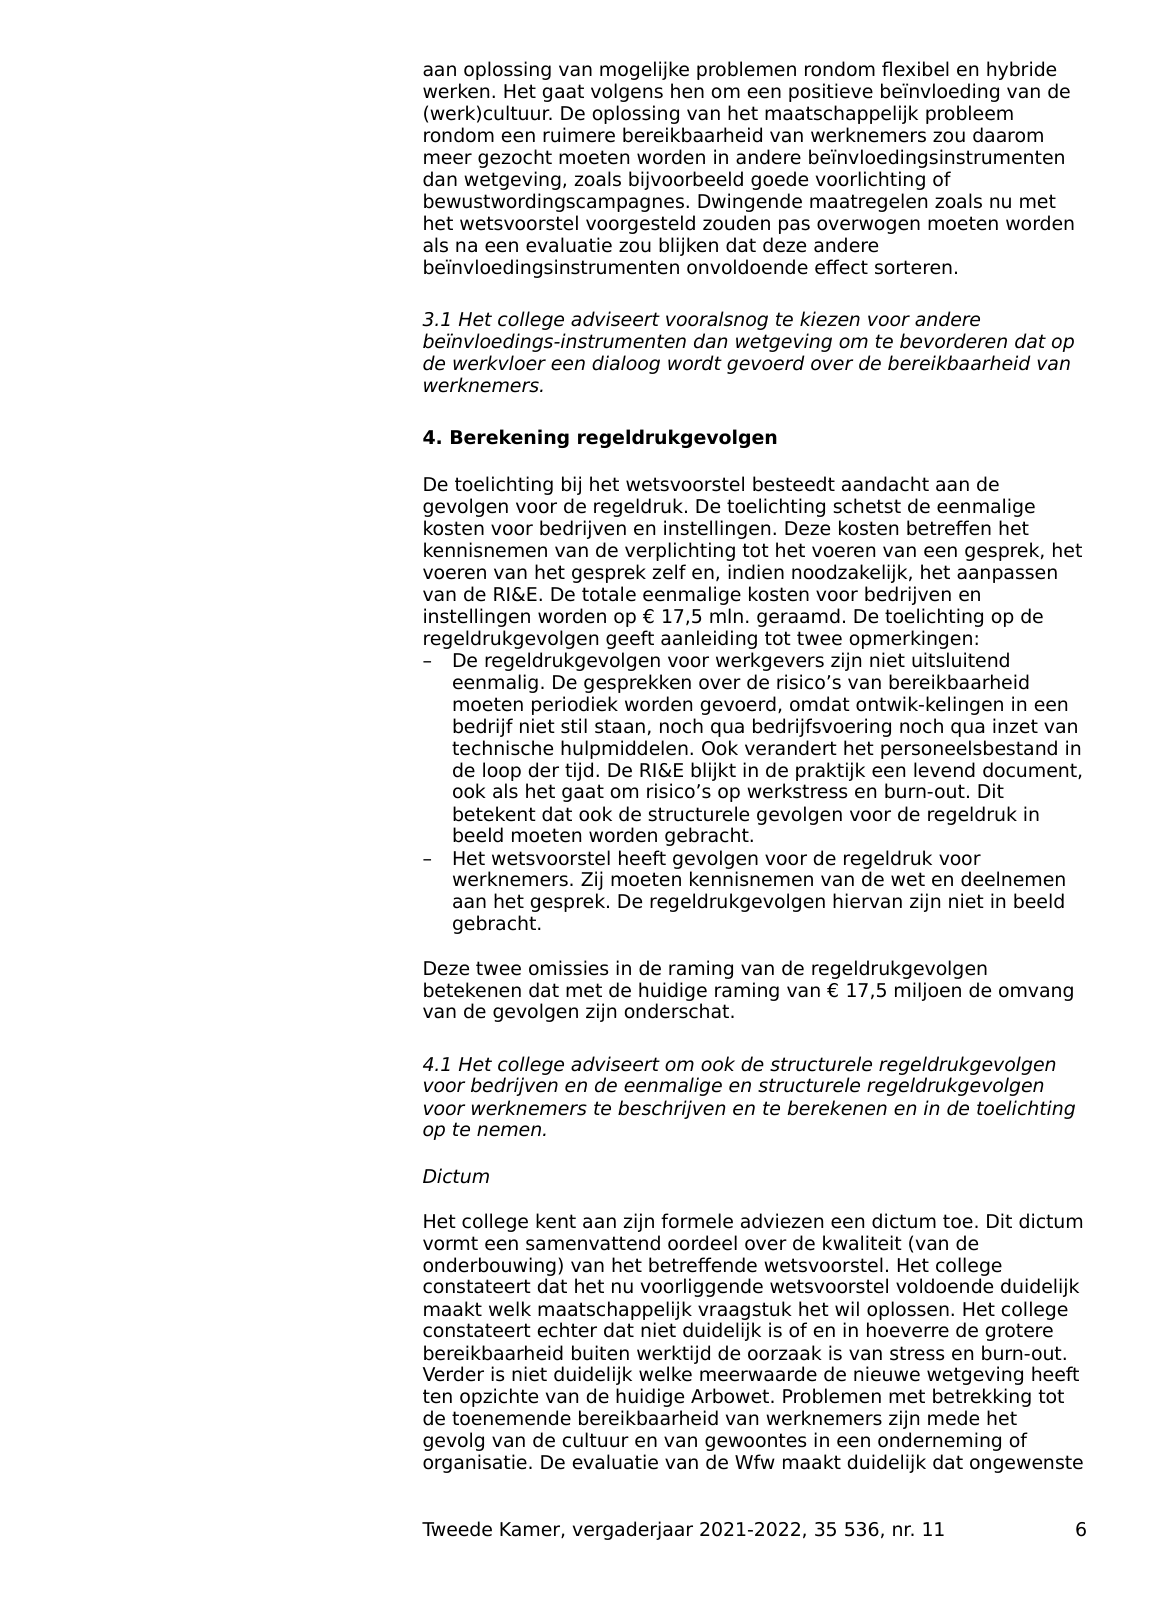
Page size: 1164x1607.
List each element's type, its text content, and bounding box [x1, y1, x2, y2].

text Deze twee omissies in de raming van de regeldrukgevolgen betekenen dat met de huidige raming van € 17,5 miljoen de omvang van de gevolgen zijn onderschat. [422, 957, 1087, 1023]
subtitle 4.1 Het college adviseert om ook de structurele regeldrukgevolgen voor bedrijven en de eenmalige en structurele regeldrukgevolgen voor werknemers te beschrijven en te berekenen en in de toelichting op te nemen. [422, 1053, 1087, 1141]
text – De regeldrukgevolgen voor werkgevers zijn niet uitsluitend eenmalig. De gesprekken over de risico’s van bereikbaarheid moeten periodiek worden gevoerd, omdat ontwik-kelingen in een bedrijf niet stil staan, noch qua bedrijfsvoering noch qua inzet van technische hulpmiddelen. Ook verandert het personeelsbestand in de loop der tijd. De RI&E blijkt in de praktijk een levend document, ook als het gaat om risico’s op werkstress en burn-out. Dit betekent dat ook de structurele gevolgen voor de regeldruk in beeld moeten worden gebracht. [422, 649, 1087, 847]
text – Het wetsvoorstel heeft gevolgen voor de regeldruk voor werknemers. Zij moeten kennisnemen van de wet en deelnemen aan het gesprek. De regeldrukgevolgen hiervan zijn niet in beeld gebracht. [422, 847, 1087, 935]
subtitle 3.1 Het college adviseert vooralsnog te kiezen voor andere beïnvloedings-instrumenten dan wetgeving om te bevorderen dat op de werkvloer een dialoog wordt gevoerd over de bereikbaarheid van werknemers. [422, 309, 1087, 397]
text aan oplossing van mogelijke problemen rondom flexibel en hybride werken. Het gaat volgens hen om een positieve beïnvloeding van de (werk)cultuur. De oplossing van het maatschappelijk probleem rondom een ruimere bereikbaarheid van werknemers zou daarom meer gezocht moeten worden in andere beïnvloedingsinstrumenten dan wetgeving, zoals bijvoorbeeld goede voorlichting of bewustwordingscampagnes. Dwingende maatregelen zoals nu met het wetsvoorstel voorgesteld zouden pas overwogen moeten worden als na een evaluatie zou blijken dat deze andere beïnvloedingsinstrumenten onvoldoende effect sorteren. [422, 59, 1087, 279]
subtitle Dictum [422, 1166, 1087, 1188]
text De toelichting bij het wetsvoorstel besteedt aandacht aan de gevolgen voor de regeldruk. De toelichting schetst de eenmalige kosten voor bedrijven en instellingen. Deze kosten betreffen het kennisnemen van de verplichting tot het voeren van een gesprek, het voeren van het gesprek zelf en, indien noodzakelijk, het aanpassen van de RI&E. De totale eenmalige kosten voor bedrijven en instellingen worden op € 17,5 mln. geraamd. De toelichting op de regeldrukgevolgen geeft aanleiding tot twee opmerkingen: [422, 474, 1087, 649]
text Het college kent aan zijn formele adviezen een dictum toe. Dit dictum vormt een samenvattend oordeel over de kwaliteit (van de onderbouwing) van het betreffende wetsvoorstel. Het college constateert dat het nu voorliggende wetsvoorstel voldoende duidelijk maakt welk maatschappelijk vraagstuk het wil oplossen. Het college constateert echter dat niet duidelijk is of en in hoeverre de grotere bereikbaarheid buiten werktijd de oorzaak is van stress en burn-out. Verder is niet duidelijk welke meerwaarde de nieuwe wetgeving heeft ten opzichte van de huidige Arbowet. Problemen met betrekking tot de toenemende bereikbaarheid van werknemers zijn mede het gevolg van de cultuur en van gewoontes in een onderneming of organisatie. De evaluatie van de Wfw maakt duidelijk dat ongewenste [422, 1211, 1087, 1474]
subtitle 4. Berekening regeldrukgevolgen [422, 427, 1087, 449]
